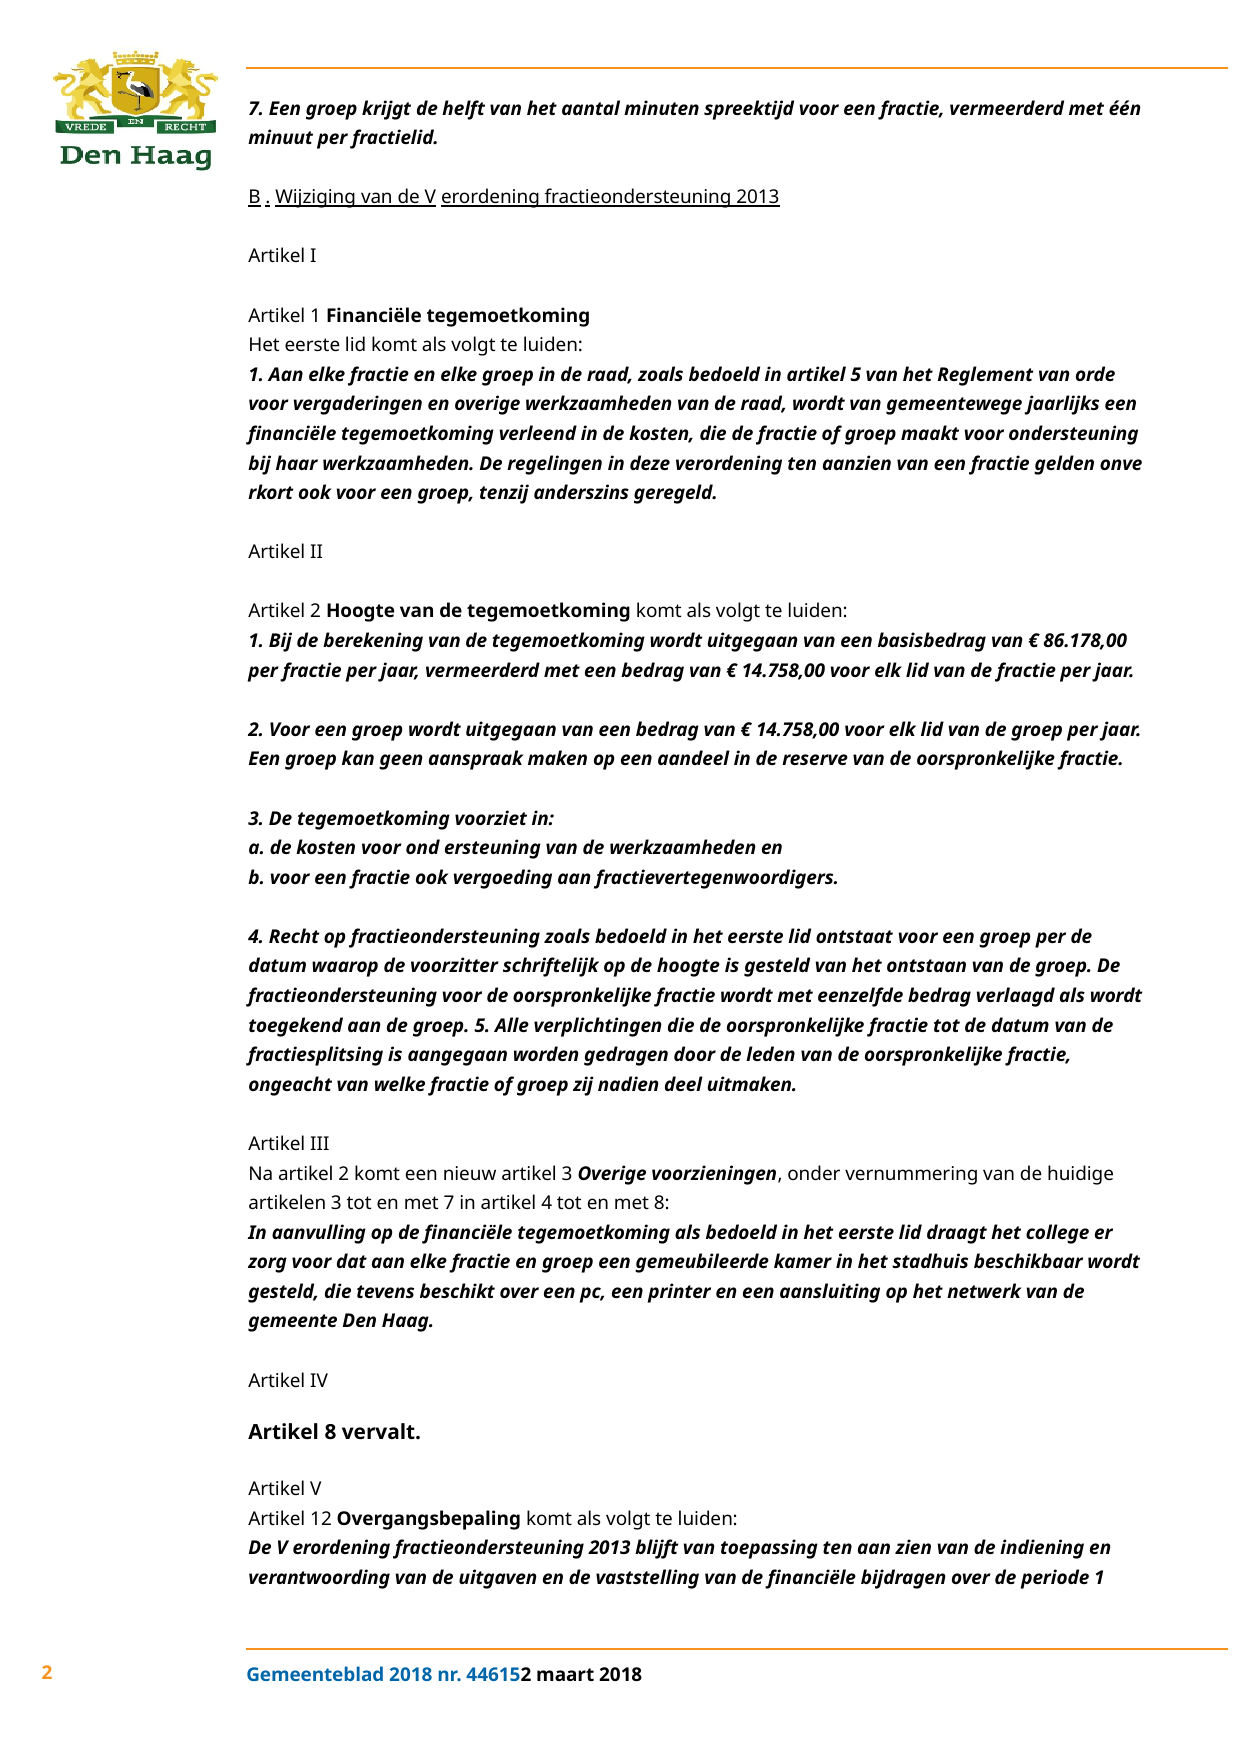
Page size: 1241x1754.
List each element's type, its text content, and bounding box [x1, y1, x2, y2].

text 7. Een groep krijgt de helft van het aantal minuten spreektijd voor een fractie, vermeerderd met één minuut per fractielid. [248, 95, 1152, 150]
picture [41, 47, 231, 172]
text a. de kosten voor ond ersteuning van de werkzaamheden en [248, 834, 1152, 860]
text Artikel I [248, 243, 1152, 268]
text 1. Bij de berekening van de tegemoetkoming wordt uitgegaan van een basisbedrag van € 86.178,00 per fractie per jaar, vermeerderd met een bedrag van € 14.758,00 voor elk lid van de fractie per jaar. [248, 627, 1152, 683]
text Artikel 12 Overgangsbepaling komt als volgt te luiden: [248, 1505, 1152, 1531]
text Na artikel 2 komt een nieuw artikel 3 Overige voorzieningen, onder vernummering van de huidige artikelen 3 tot en met 7 in artikel 4 tot en met 8: [248, 1160, 1152, 1215]
text 2. Voor een groep wordt uitgegaan van een bedrag van € 14.758,00 voor elk lid van de groep per jaar. Een groep kan geen aanspraak maken op een aandeel in de reserve van de oorspronkelijke fractie. [248, 716, 1152, 771]
text Artikel II [248, 538, 1152, 564]
text Het eerste lid komt als volgt te luiden: [248, 331, 1152, 357]
text Artikel 2 Hoogte van de tegemoetkoming komt als volgt te luiden: [248, 598, 1152, 623]
text In aanvulling op de financiële tegemoetkoming als bedoeld in het eerste lid draagt het college er zorg voor dat aan elke fractie en groep een gemeubileerde kamer in het stadhuis beschikbaar wordt gesteld, die tevens beschikt over een pc, een printer en een aansluiting op het netwerk van de gemeente Den Haag. [248, 1219, 1152, 1333]
text 4. Recht op fractieondersteuning zoals bedoeld in het eerste lid ontstaat voor een groep per de datum waarop de voorzitter schriftelijk op de hoogte is gesteld van het ontstaan van de groep. De fractieondersteuning voor de oorspronkelijke fractie wordt met eenzelfde bedrag verlaagd als wordt toegekend aan de groep. 5. Alle verplichtingen die de oorspronkelijke fractie tot de datum van de fractiesplitsing is aangegaan worden gedragen door de leden van de oorspronkelijke fractie, ongeacht van welke fractie of groep zij nadien deel uitmaken. [248, 923, 1152, 1097]
text 1. Aan elke fractie en elke groep in de raad, zoals bedoeld in artikel 5 van het Reglement van orde voor vergaderingen en overige werkzaamheden van de raad, wordt van gemeentewege jaarlijks een financiële tegemoetkoming verleend in de kosten, die de fractie of groep maakt voor ondersteuning bij haar werkzaamheden. De regelingen in deze verordening ten aanzien van een fractie gelden onve rkort ook voor een groep, tenzij anderszins geregeld. [248, 361, 1152, 505]
text Artikel V [248, 1475, 1152, 1501]
text De V erordening fractieondersteuning 2013 blijft van toepassing ten aan zien van de indiening en verantwoording van de uitgaven en de vaststelling van de financiële bijdragen over de periode 1 [248, 1534, 1152, 1590]
text Artikel IV [248, 1367, 1152, 1393]
text Artikel 8 vervalt. [248, 1417, 1152, 1446]
text Artikel 1 Financiële tegemoetkoming [248, 302, 1152, 328]
text 3. De tegemoetkoming voorziet in: [248, 805, 1152, 831]
text B . Wijziging van de V erordening fractieondersteuning 2013 [248, 183, 1152, 209]
text b. voor een fractie ook vergoeding aan fractievertegenwoordigers. [248, 864, 1152, 890]
text Artikel III [248, 1130, 1152, 1156]
